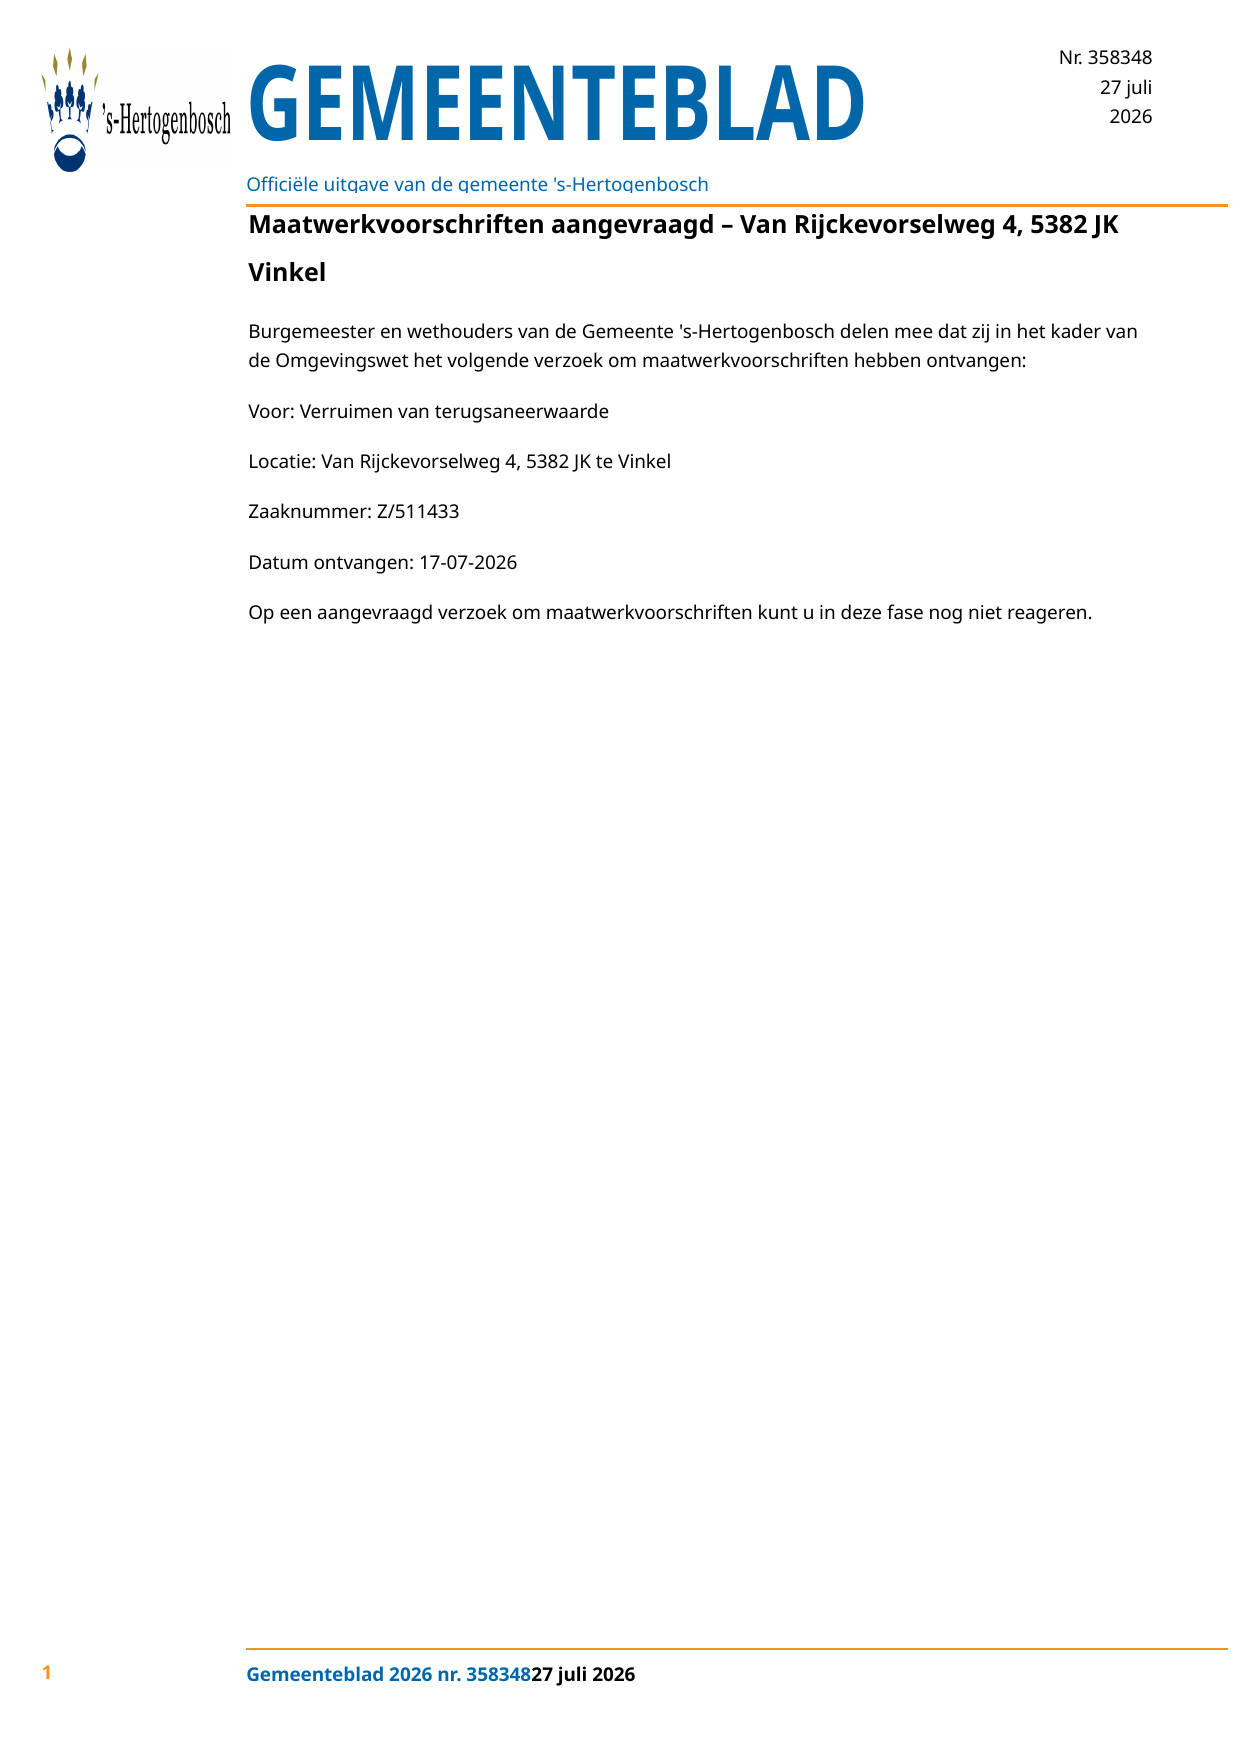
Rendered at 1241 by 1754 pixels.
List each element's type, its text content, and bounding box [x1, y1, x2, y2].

text Locatie: Van Rijckevorselweg 4, 5382 JK te Vinkel [248, 448, 1152, 474]
text Voor: Verruimen van terugsaneerwaarde [248, 398, 1152, 424]
text Burgemeester en wethouders van de Gemeente 's-Hertogenbosch delen mee dat zij in het kader van de Omgevingswet het volgende verzoek om maatwerkvoorschriften hebben ontvangen: [248, 318, 1152, 373]
text Datum ontvangen: 17-07-2026 [248, 549, 1152, 575]
text Maatwerkvoorschriften aangevraagd – Van Rijckevorselweg 4, 5382 JK Vinkel [248, 207, 1152, 288]
picture [41, 47, 231, 172]
text Zaaknummer: Z/511433 [248, 499, 1152, 524]
text Op een aangevraagd verzoek om maatwerkvoorschriften kunt u in deze fase nog niet reageren. [248, 599, 1152, 625]
